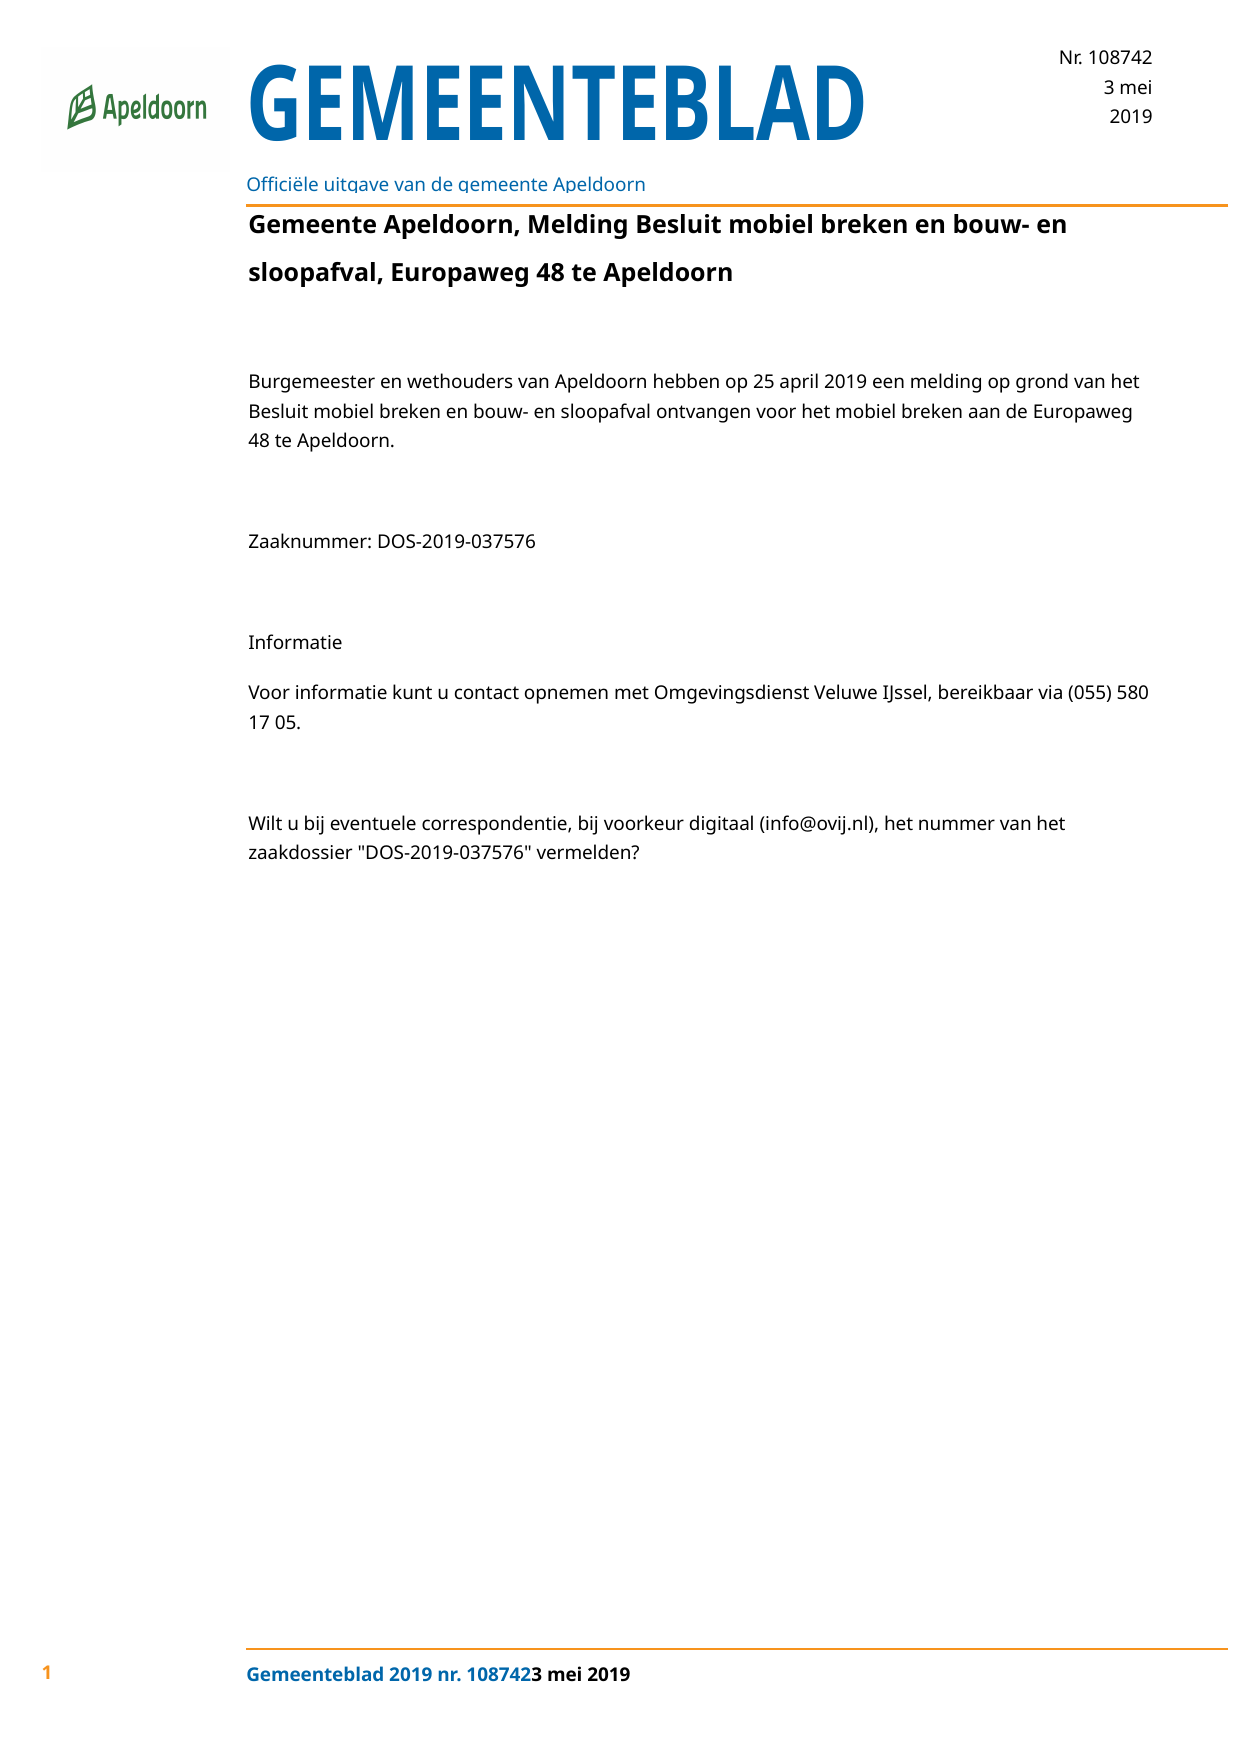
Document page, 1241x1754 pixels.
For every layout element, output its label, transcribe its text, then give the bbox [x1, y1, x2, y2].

text Wilt u bij eventuele correspondentie, bij voorkeur digitaal (info@ovij.nl), het nummer van het zaakdossier "DOS-2019-037576" vermelden? [248, 810, 1152, 865]
text Informatie [248, 629, 1152, 655]
picture [41, 47, 231, 172]
text Burgemeester en wethouders van Apeldoorn hebben op 25 april 2019 een melding op grond van het Besluit mobiel breken en bouw- en sloopafval ontvangen voor het mobiel breken aan de Europaweg 48 te Apeldoorn. [248, 368, 1152, 453]
text Gemeente Apeldoorn, Melding Besluit mobiel breken en bouw- en sloopafval, Europaweg 48 te Apeldoorn [248, 207, 1152, 288]
text Zaaknummer: DOS-2019-037576 [248, 528, 1152, 554]
text Voor informatie kunt u contact opnemen met Omgevingsdienst Veluwe IJssel, bereikbaar via (055) 580 17 05. [248, 679, 1152, 735]
